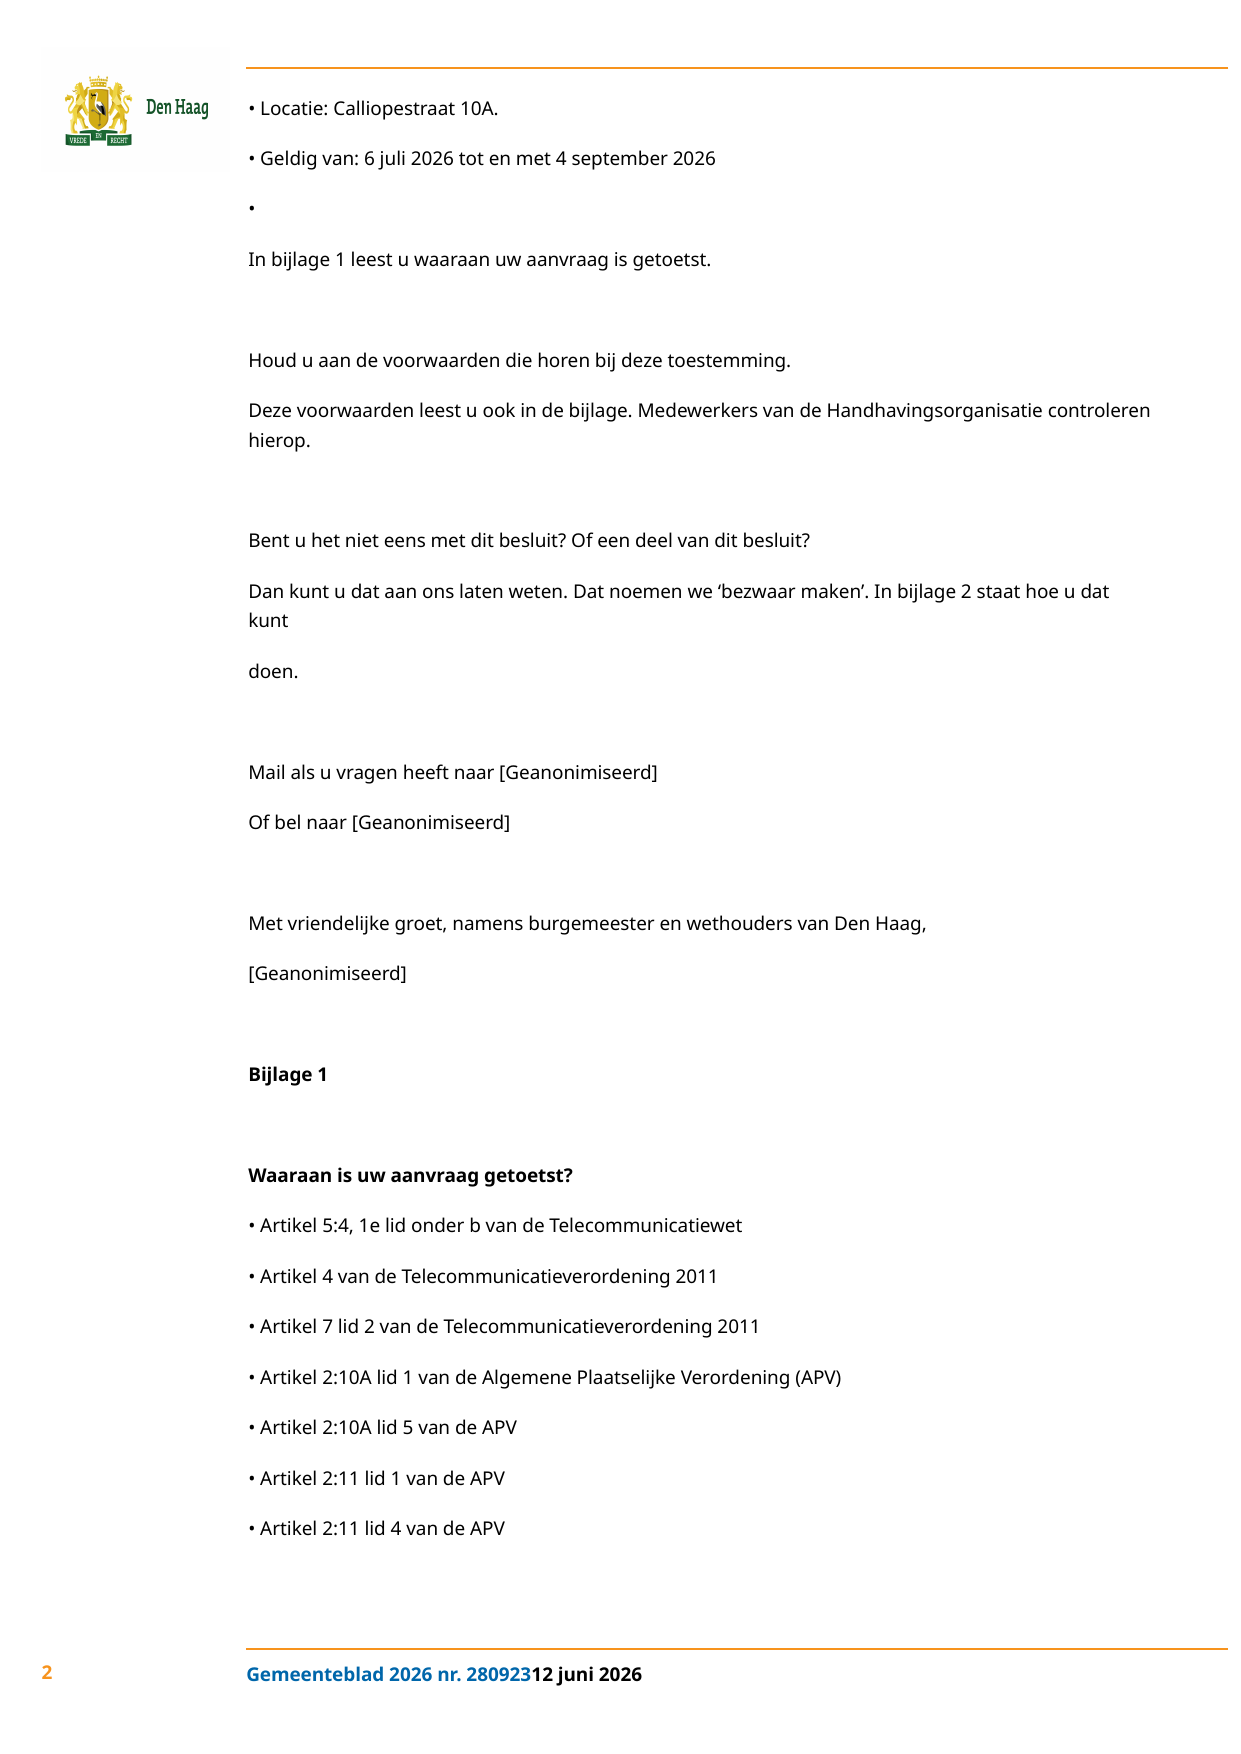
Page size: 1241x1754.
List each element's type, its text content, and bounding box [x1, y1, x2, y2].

text In bijlage 1 leest u waaraan uw aanvraag is getoetst. [248, 246, 1152, 272]
text • Geldig van: 6 juli 2026 tot en met 4 september 2026 [248, 145, 1152, 171]
text • Artikel 4 van de Telecommunicatieverordening 2011 [248, 1263, 1152, 1289]
text • Artikel 2:10A lid 1 van de Algemene Plaatselijke Verordening (APV) [248, 1364, 1152, 1390]
text • Artikel 2:11 lid 1 van de APV [248, 1465, 1152, 1491]
text [Geanonimiseerd] [248, 961, 1152, 986]
text • Locatie: Calliopestraat 10A. [248, 95, 1152, 121]
text Waaraan is uw aanvraag getoetst? [248, 1162, 1152, 1188]
text • Artikel 2:10A lid 5 van de APV [248, 1414, 1152, 1440]
text Met vriendelijke groet, namens burgemeester en wethouders van Den Haag, [248, 910, 1152, 936]
text Bent u het niet eens met dit besluit? Of een deel van dit besluit? [248, 528, 1152, 553]
text Mail als u vragen heeft naar [Geanonimiseerd] [248, 759, 1152, 785]
text Dan kunt u dat aan ons laten weten. Dat noemen we ‘bezwaar maken’. In bijlage 2 staat hoe u dat kunt [248, 578, 1152, 633]
text • Artikel 7 lid 2 van de Telecommunicatieverordening 2011 [248, 1313, 1152, 1339]
text Deze voorwaarden leest u ook in de bijlage. Medewerkers van de Handhavingsorganisatie controleren hierop. [248, 397, 1152, 453]
text • [248, 196, 1152, 221]
text • Artikel 2:11 lid 4 van de APV [248, 1515, 1152, 1541]
picture [41, 47, 231, 172]
text doen. [248, 658, 1152, 684]
text Bijlage 1 [248, 1061, 1152, 1087]
text • Artikel 5:4, 1e lid onder b van de Telecommunicatiewet [248, 1213, 1152, 1238]
text Of bel naar [Geanonimiseerd] [248, 809, 1152, 835]
text Houd u aan de voorwaarden die horen bij deze toestemming. [248, 347, 1152, 373]
